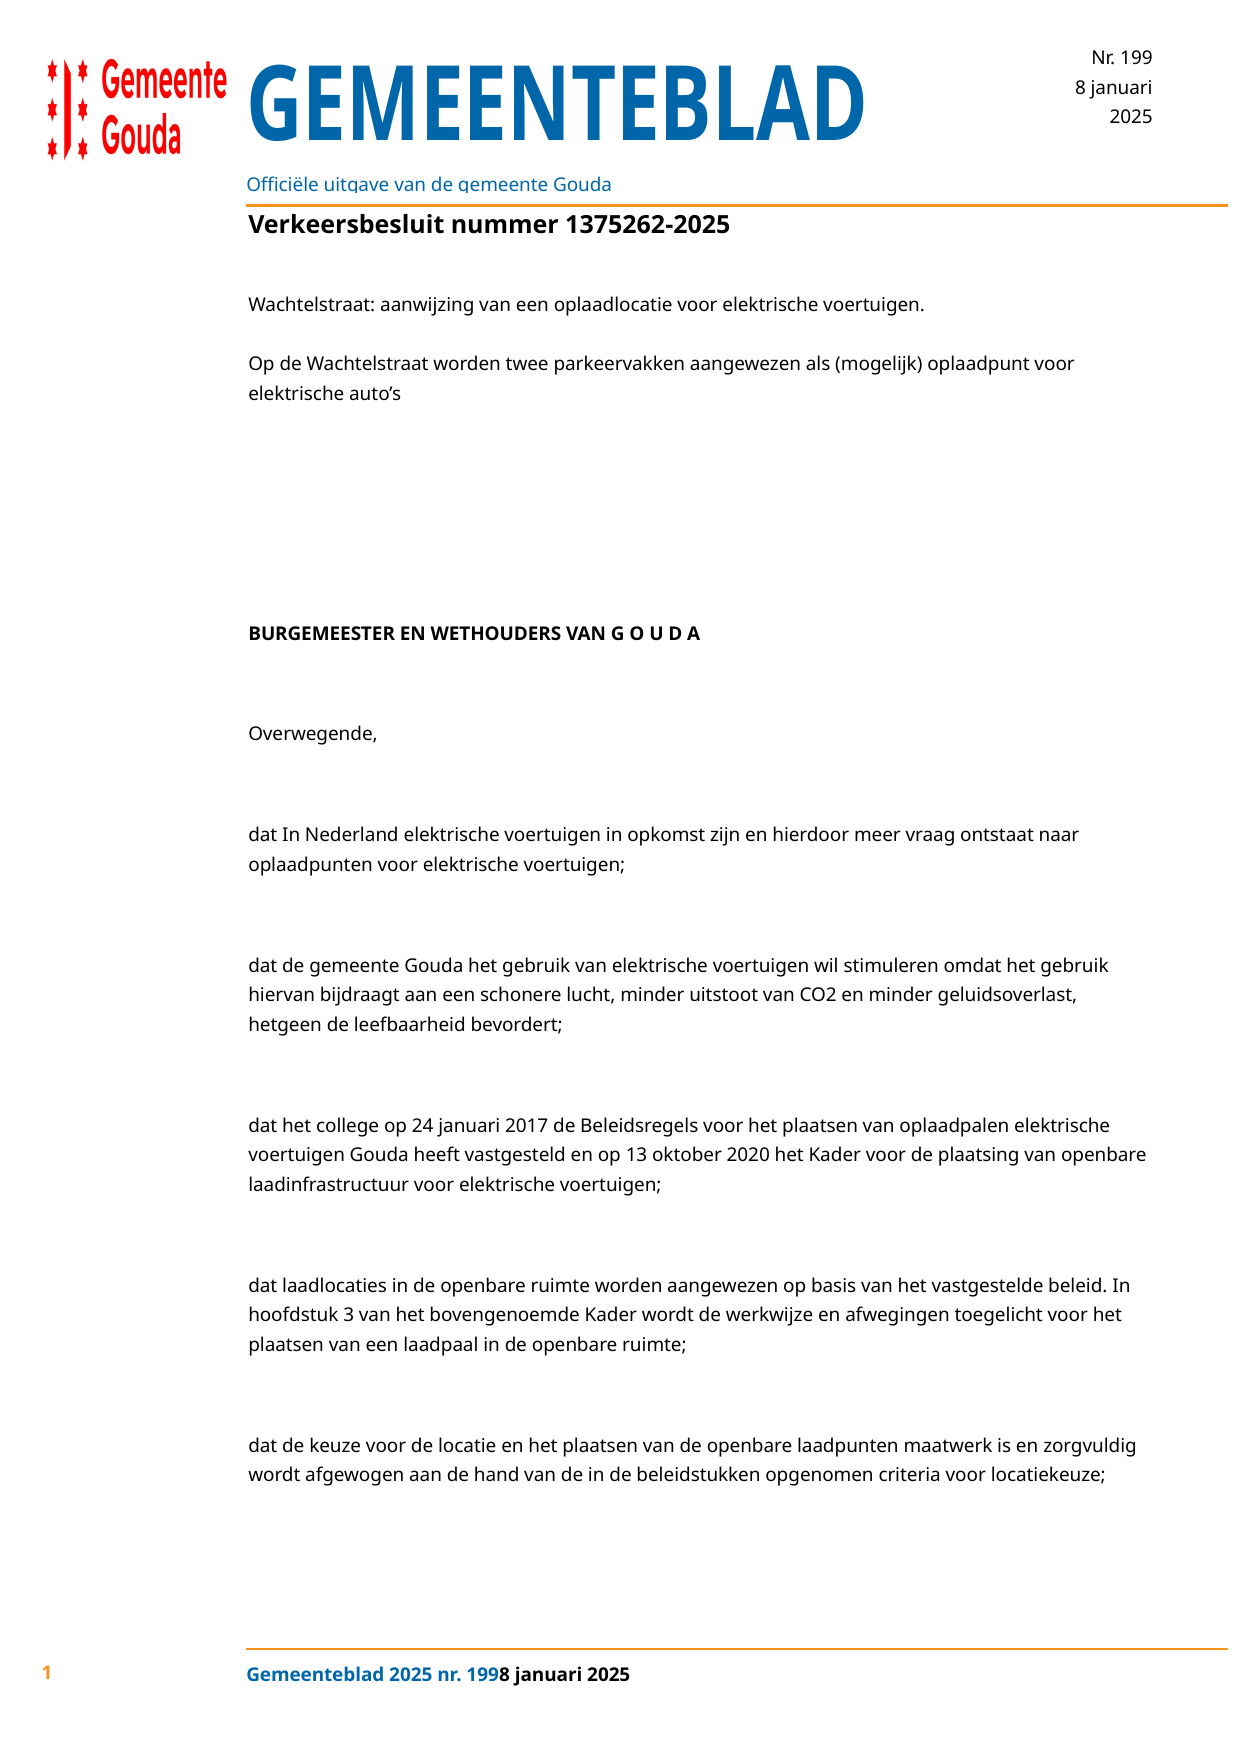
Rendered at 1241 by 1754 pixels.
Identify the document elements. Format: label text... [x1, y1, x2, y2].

text Op de Wachtelstraat worden twee parkeervakken aangewezen als (mogelijk) oplaadpunt voor elektrische auto’s [248, 350, 1152, 406]
text dat de keuze voor de locatie en het plaatsen van de openbare laadpunten maatwerk is en zorgvuldig wordt afgewogen aan de hand van de in de beleidstukken opgenomen criteria voor locatiekeuze; [248, 1432, 1152, 1487]
text dat laadlocaties in de openbare ruimte worden aangewezen op basis van het vastgestelde beleid. In hoofdstuk 3 van het bovengenoemde Kader wordt de werkwijze en afwegingen toegelicht voor het plaatsen van een laadpaal in de openbare ruimte; [248, 1272, 1152, 1357]
text Overwegende, [248, 721, 1152, 746]
text dat de gemeente Gouda het gebruik van elektrische voertuigen wil stimuleren omdat het gebruik hiervan bijdraagt aan een schonere lucht, minder uitstoot van CO2 en minder geluidsoverlast, hetgeen de leefbaarheid bevordert; [248, 952, 1152, 1037]
text dat In Nederland elektrische voertuigen in opkomst zijn en hierdoor meer vraag ontstaat naar oplaadpunten voor elektrische voertuigen; [248, 821, 1152, 877]
text BURGEMEESTER EN WETHOUDERS VAN G O U D A [248, 620, 1152, 646]
text dat het college op 24 januari 2017 de Beleidsregels voor het plaatsen van oplaadpalen elektrische voertuigen Gouda heeft vastgesteld en op 13 oktober 2020 het Kader voor de plaatsing van openbare laadinfrastructuur voor elektrische voertuigen; [248, 1112, 1152, 1197]
text Wachtelstraat: aanwijzing van een oplaadlocatie voor elektrische voertuigen. [248, 291, 1152, 317]
text Verkeersbesluit nummer 1375262-2025 [248, 207, 1152, 241]
picture [41, 47, 231, 172]
